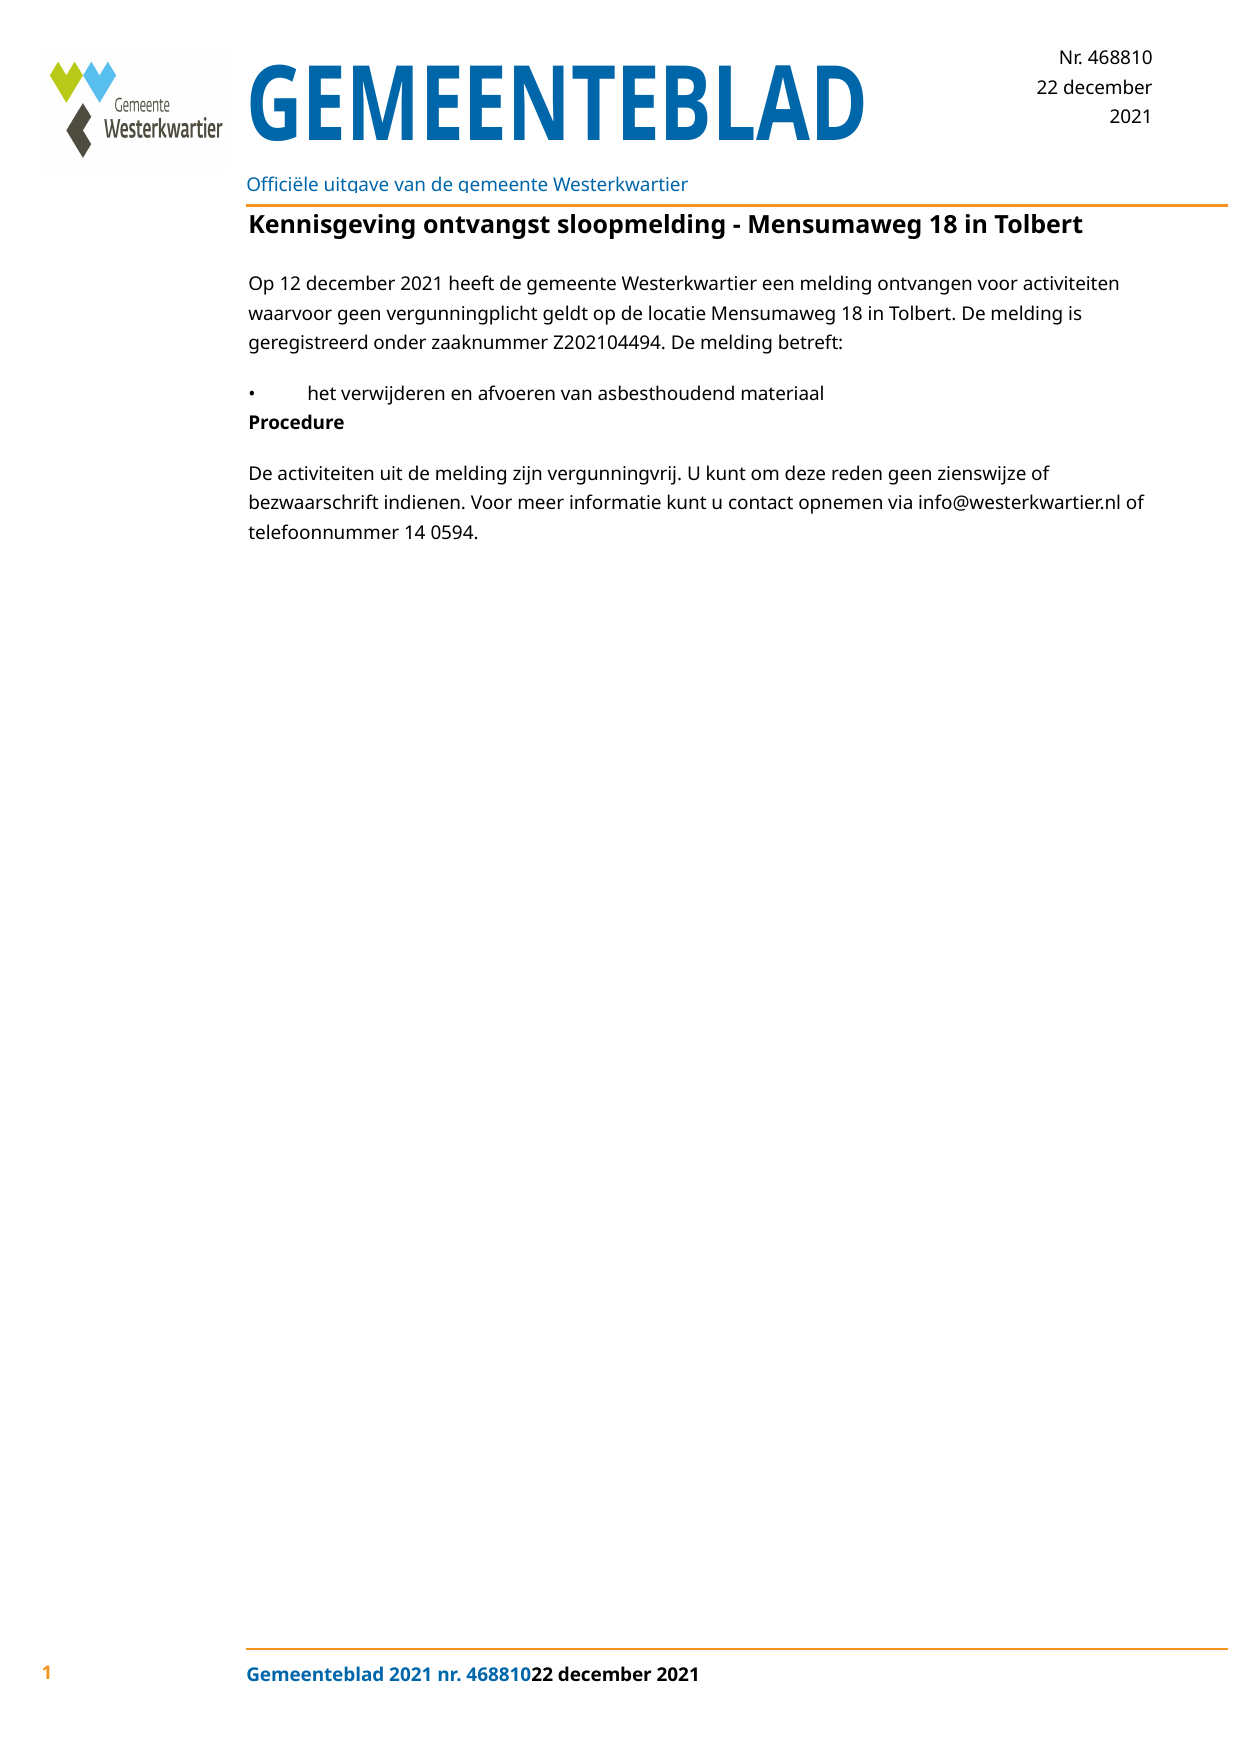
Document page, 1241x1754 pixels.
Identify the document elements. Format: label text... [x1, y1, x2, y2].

text Op 12 december 2021 heeft de gemeente Westerkwartier een melding ontvangen voor activiteiten waarvoor geen vergunningplicht geldt op de locatie Mensumaweg 18 in Tolbert. De melding is geregistreerd onder zaaknummer Z202104494. De melding betreft: [248, 270, 1152, 355]
text De activiteiten uit de melding zijn vergunningvrij. U kunt om deze reden geen zienswijze of bezwaarschrift indienen. Voor meer informatie kunt u contact opnemen via info@westerkwartier.nl of telefoonnummer 14 0594. [248, 460, 1152, 545]
text Kennisgeving ontvangst sloopmelding - Mensumaweg 18 in Tolbert [248, 207, 1152, 241]
list het verwijderen en afvoeren van asbesthoudend materiaal [248, 380, 1152, 406]
picture [41, 47, 231, 172]
text Procedure [248, 409, 1152, 435]
